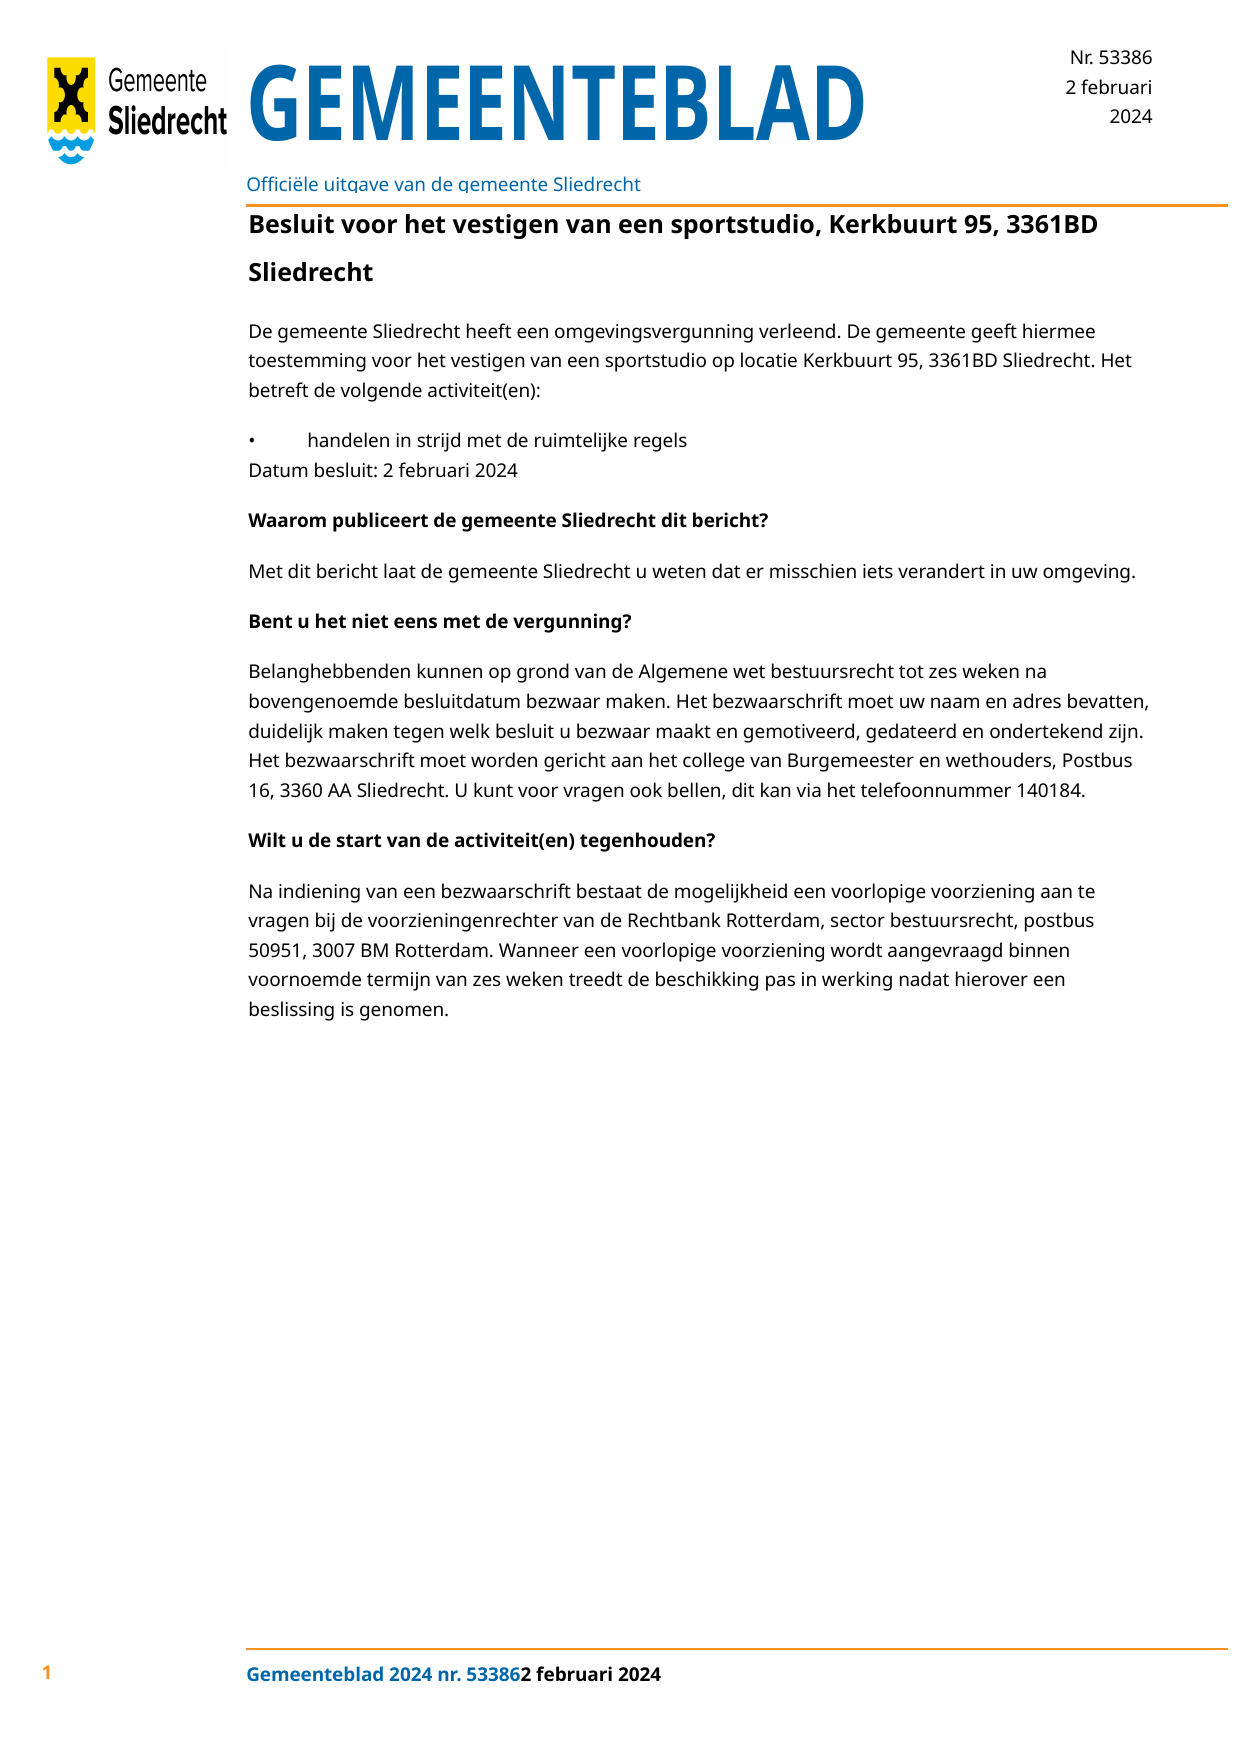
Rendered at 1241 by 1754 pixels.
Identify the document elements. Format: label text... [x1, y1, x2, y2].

text Waarom publiceert de gemeente Sliedrecht dit bericht? [248, 507, 1152, 533]
list handelen in strijd met de ruimtelijke regels [248, 427, 1152, 453]
text Belanghebbenden kunnen op grond van de Algemene wet bestuursrecht tot zes weken na bovengenoemde besluitdatum bezwaar maken. Het bezwaarschrift moet uw naam en adres bevatten, duidelijk maken tegen welk besluit u bezwaar maakt en gemotiveerd, gedateerd en ondertekend zijn. Het bezwaarschrift moet worden gericht aan het college van Burgemeester en wethouders, Postbus 16, 3360 AA Sliedrecht. U kunt voor vragen ook bellen, dit kan via het telefoonnummer 140184. [248, 659, 1152, 803]
text Wilt u de start van de activiteit(en) tegenhouden? [248, 827, 1152, 853]
text Besluit voor het vestigen van een sportstudio, Kerkbuurt 95, 3361BD Sliedrecht [248, 207, 1152, 288]
text Na indiening van een bezwaarschrift bestaat de mogelijkheid een voorlopige voorziening aan te vragen bij de voorzieningenrechter van de Rechtbank Rotterdam, sector bestuursrecht, postbus 50951, 3007 BM Rotterdam. Wanneer een voorlopige voorziening wordt aangevraagd binnen voornoemde termijn van zes weken treedt de beschikking pas in werking nadat hierover een beslissing is genomen. [248, 878, 1152, 1022]
picture [41, 47, 231, 172]
text Datum besluit: 2 februari 2024 [248, 457, 1152, 483]
text Met dit bericht laat de gemeente Sliedrecht u weten dat er misschien iets verandert in uw omgeving. [248, 558, 1152, 584]
text De gemeente Sliedrecht heeft een omgevingsvergunning verleend. De gemeente geeft hiermee toestemming voor het vestigen van een sportstudio op locatie Kerkbuurt 95, 3361BD Sliedrecht. Het betreft de volgende activiteit(en): [248, 318, 1152, 403]
text Bent u het niet eens met de vergunning? [248, 608, 1152, 634]
